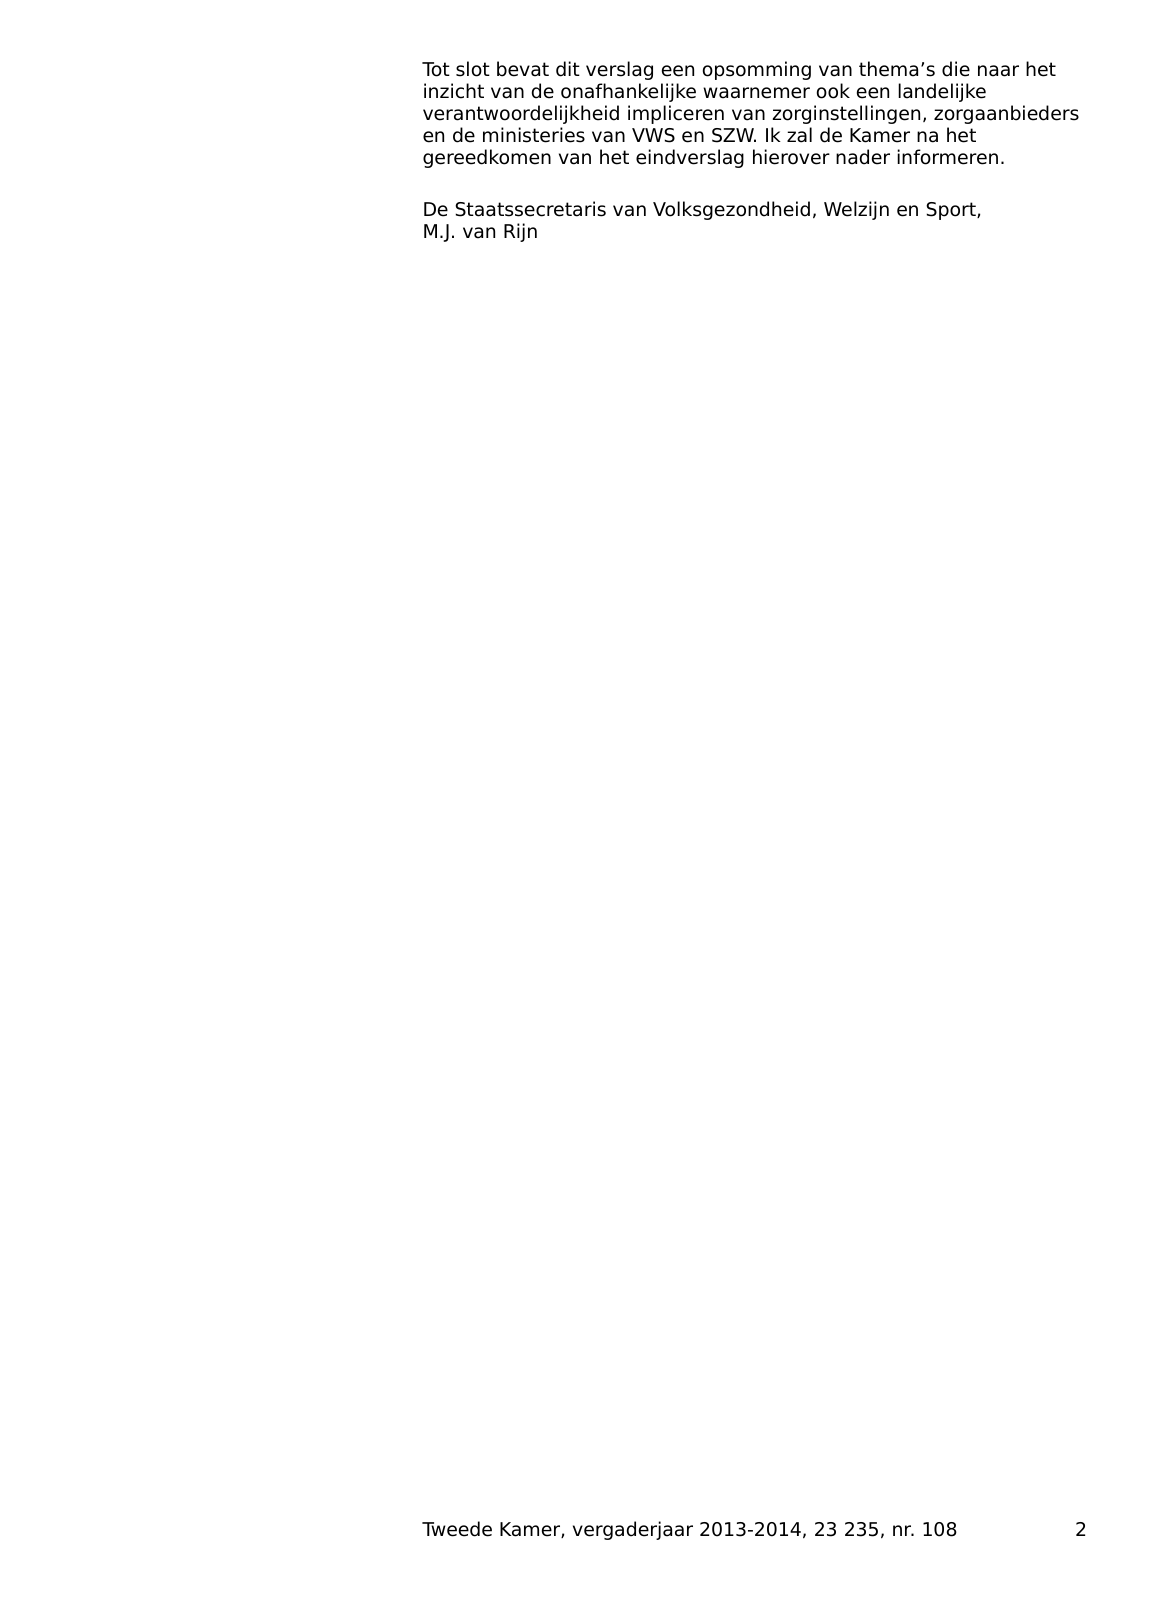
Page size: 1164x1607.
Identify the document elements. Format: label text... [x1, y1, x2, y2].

text De Staatssecretaris van Volksgezondheid, Welzijn en Sport, M.J. van Rijn [422, 199, 1087, 243]
text Tot slot bevat dit verslag een opsomming van thema’s die naar het inzicht van de onafhankelijke waarnemer ook een landelijke verantwoordelijkheid impliceren van zorginstellingen, zorgaanbieders en de ministeries van VWS en SZW. Ik zal de Kamer na het gereedkomen van het eindverslag hierover nader informeren. [422, 59, 1087, 169]
